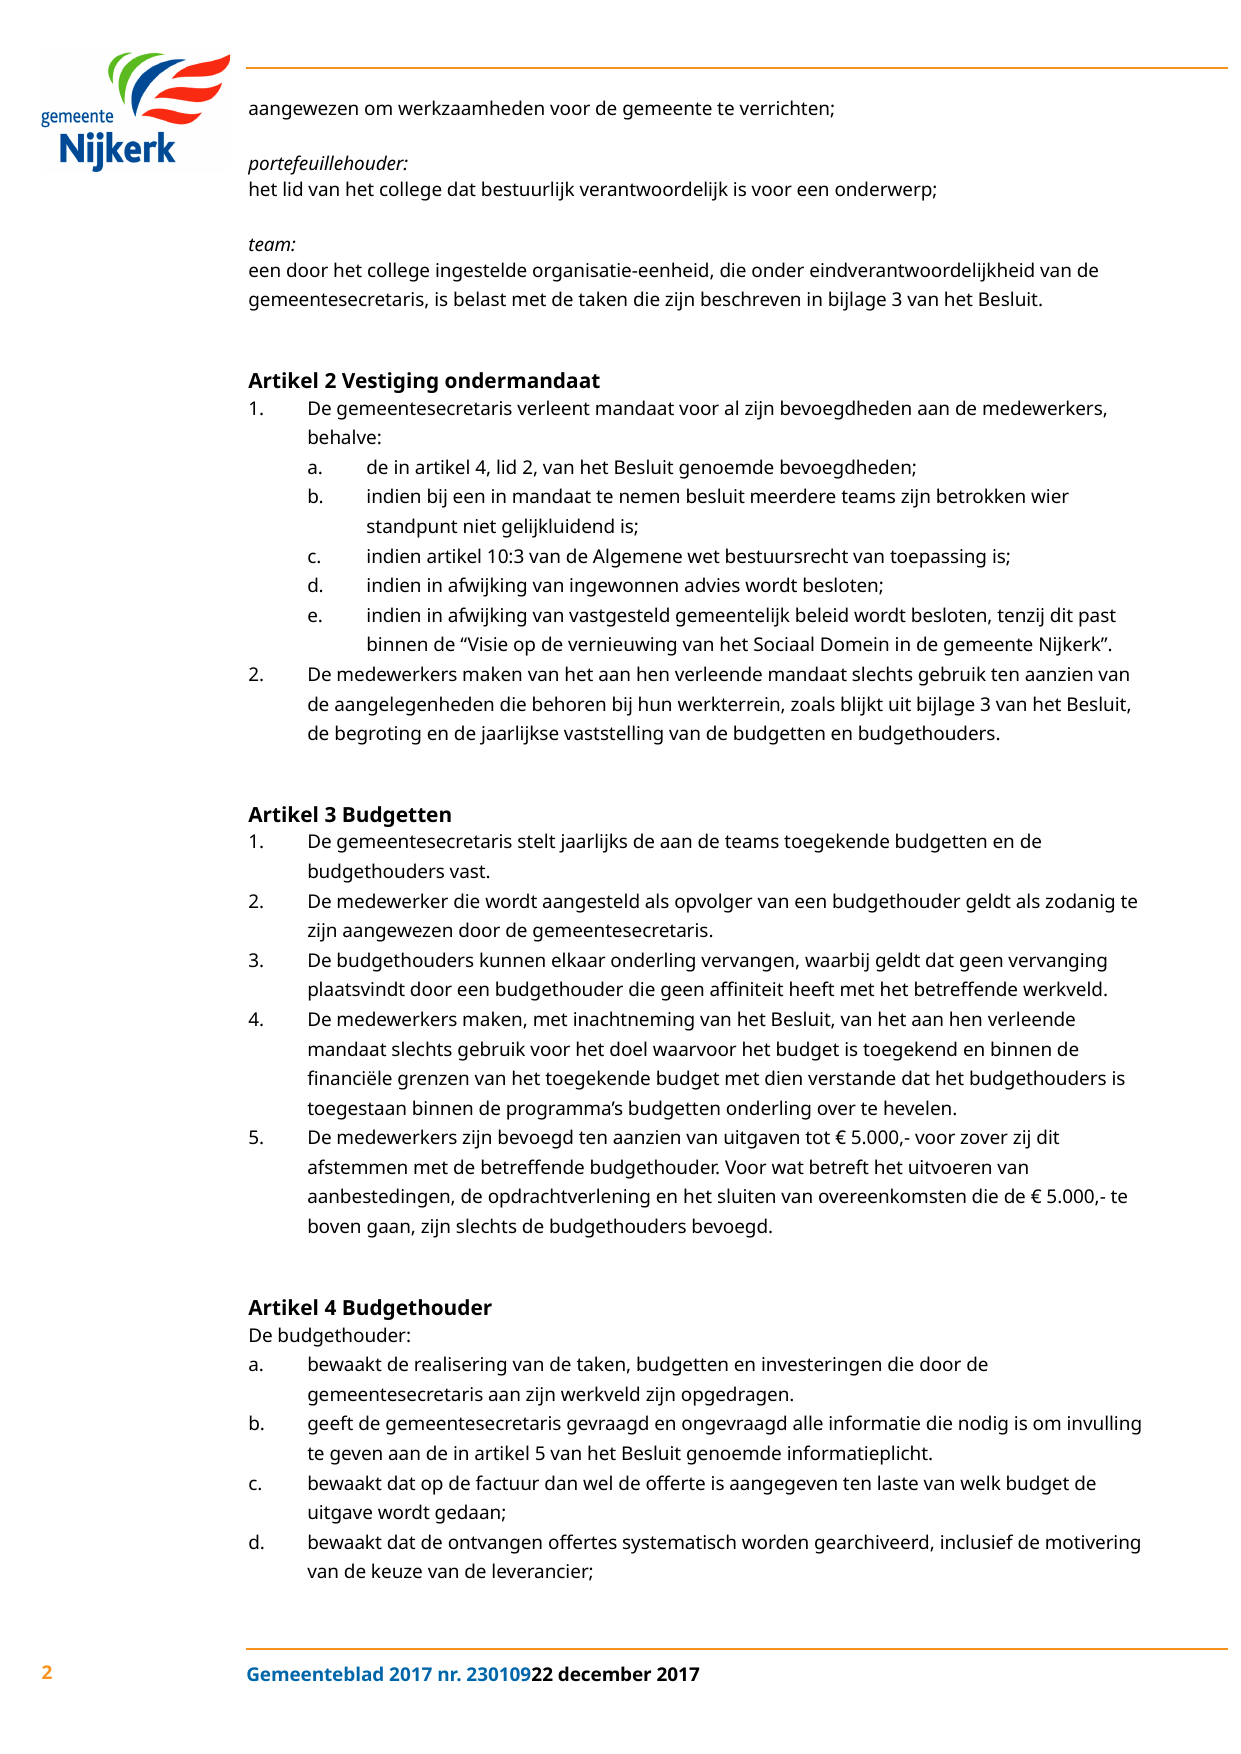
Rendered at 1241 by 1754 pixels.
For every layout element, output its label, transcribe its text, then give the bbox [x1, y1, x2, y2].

text een door het college ingestelde organisatie-eenheid, die onder eindverantwoordelijkheid van de gemeentesecretaris, is belast met de taken die zijn beschreven in bijlage 3 van het Besluit. [248, 257, 1152, 312]
list De medewerkers zijn bevoegd ten aanzien van uitgaven tot € 5.000,- voor zover zij dit afstemmen met de betreffende budgethouder. Voor wat betreft het uitvoeren van aanbestedingen, de opdrachtverlening en het sluiten van overeenkomsten die de € 5.000,- te boven gaan, zijn slechts de budgethouders bevoegd. [248, 1124, 1152, 1239]
text De budgethouder: [248, 1322, 1152, 1347]
list indien in afwijking van ingewonnen advies wordt besloten; [307, 572, 1152, 598]
text Artikel 2 Vestiging ondermandaat [248, 366, 1152, 395]
text team: [248, 231, 1152, 257]
text het lid van het college dat bestuurlijk verantwoordelijk is voor een onderwerp; [248, 176, 1152, 202]
list indien bij een in mandaat te nemen besluit meerdere teams zijn betrokken wier standpunt niet gelijkluidend is; [307, 484, 1152, 539]
list bewaakt dat de ontvangen offertes systematisch worden gearchiveerd, inclusief de motivering van de keuze van de leverancier; [248, 1529, 1152, 1584]
list De gemeentesecretaris verleent mandaat voor al zijn bevoegdheden aan de medewerkers, behalve: [248, 395, 1152, 450]
picture [41, 47, 231, 172]
list De medewerkers maken, met inachtneming van het Besluit, van het aan hen verleende mandaat slechts gebruik voor het doel waarvoor het budget is toegekend en binnen de financiële grenzen van het toegekende budget met dien verstande dat het budgethouders is toegestaan binnen de programma’s budgetten onderling over te hevelen. [248, 1006, 1152, 1121]
list geeft de gemeentesecretaris gevraagd en ongevraagd alle informatie die nodig is om invulling te geven aan de in artikel 5 van het Besluit genoemde informatieplicht. [248, 1411, 1152, 1466]
list de in artikel 4, lid 2, van het Besluit genoemde bevoegdheden; [307, 454, 1152, 480]
text portefeuillehouder: [248, 150, 1152, 176]
text Artikel 4 Budgethouder [248, 1293, 1152, 1322]
text aangewezen om werkzaamheden voor de gemeente te verrichten; [248, 95, 1152, 121]
list De medewerkers maken van het aan hen verleende mandaat slechts gebruik ten aanzien van de aangelegenheden die behoren bij hun werkterrein, zoals blijkt uit bijlage 3 van het Besluit, de begroting en de jaarlijkse vaststelling van de budgetten en budgethouders. [248, 661, 1152, 746]
list De gemeentesecretaris stelt jaarlijks de aan de teams toegekende budgetten en de budgethouders vast. [248, 829, 1152, 884]
list bewaakt dat op de factuur dan wel de offerte is aangegeven ten laste van welk budget de uitgave wordt gedaan; [248, 1470, 1152, 1525]
list De budgethouders kunnen elkaar onderling vervangen, waarbij geldt dat geen vervanging plaatsvindt door een budgethouder die geen affiniteit heeft met het betreffende werkveld. [248, 947, 1152, 1002]
text Artikel 3 Budgetten [248, 800, 1152, 829]
list indien artikel 10:3 van de Algemene wet bestuursrecht van toepassing is; [307, 543, 1152, 568]
list indien in afwijking van vastgesteld gemeentelijk beleid wordt besloten, tenzij dit past binnen de “Visie op de vernieuwing van het Sociaal Domein in de gemeente Nijkerk”. [307, 602, 1152, 657]
list De medewerker die wordt aangesteld als opvolger van een budgethouder geldt als zodanig te zijn aangewezen door de gemeentesecretaris. [248, 888, 1152, 943]
list bewaakt de realisering van de taken, budgetten en investeringen die door de gemeentesecretaris aan zijn werkveld zijn opgedragen. [248, 1351, 1152, 1407]
